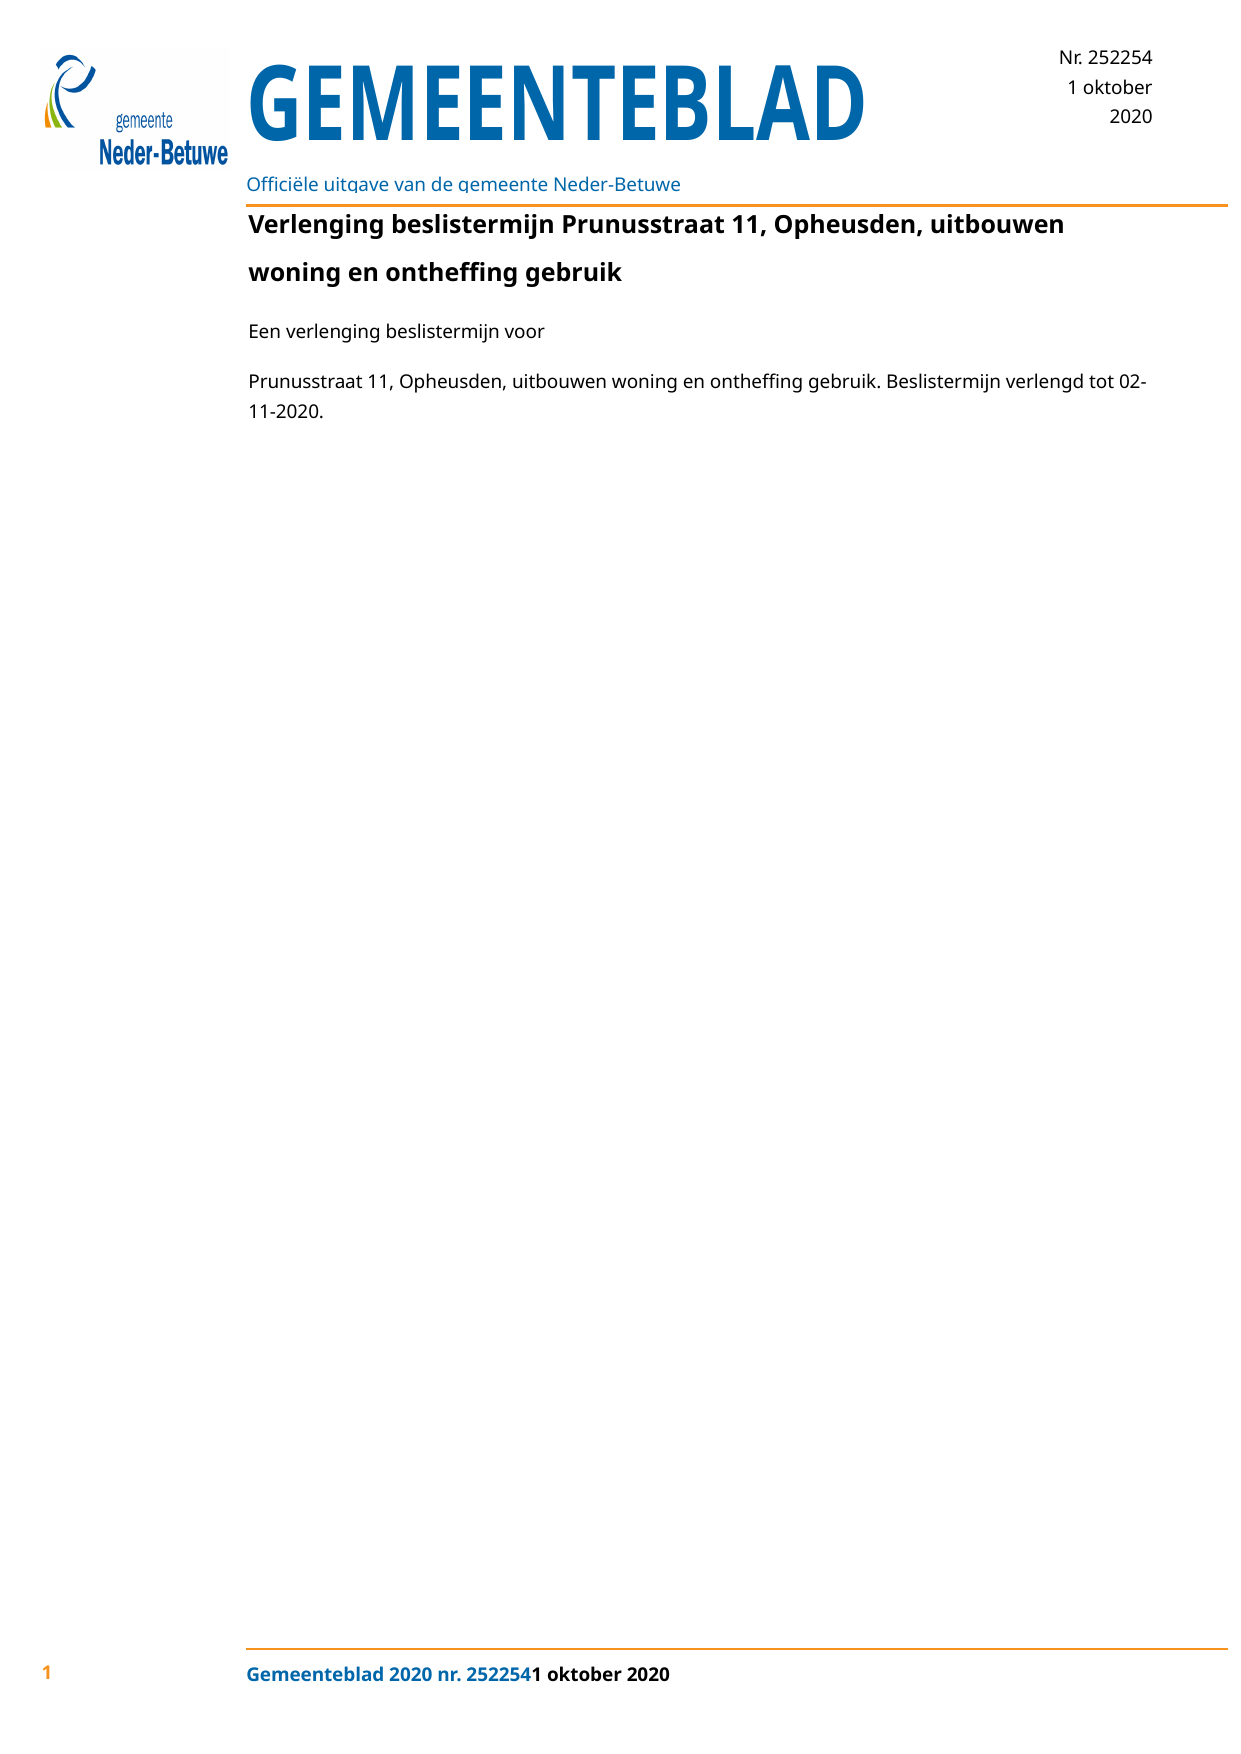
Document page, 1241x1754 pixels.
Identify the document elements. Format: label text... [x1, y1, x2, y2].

picture [41, 47, 231, 172]
text Verlenging beslistermijn Prunusstraat 11, Opheusden, uitbouwen woning en ontheffing gebruik [248, 207, 1152, 288]
text Een verlenging beslistermijn voor [248, 318, 1152, 344]
text Prunusstraat 11, Opheusden, uitbouwen woning en ontheffing gebruik. Beslistermijn verlengd tot 02-11-2020. [248, 368, 1152, 424]
